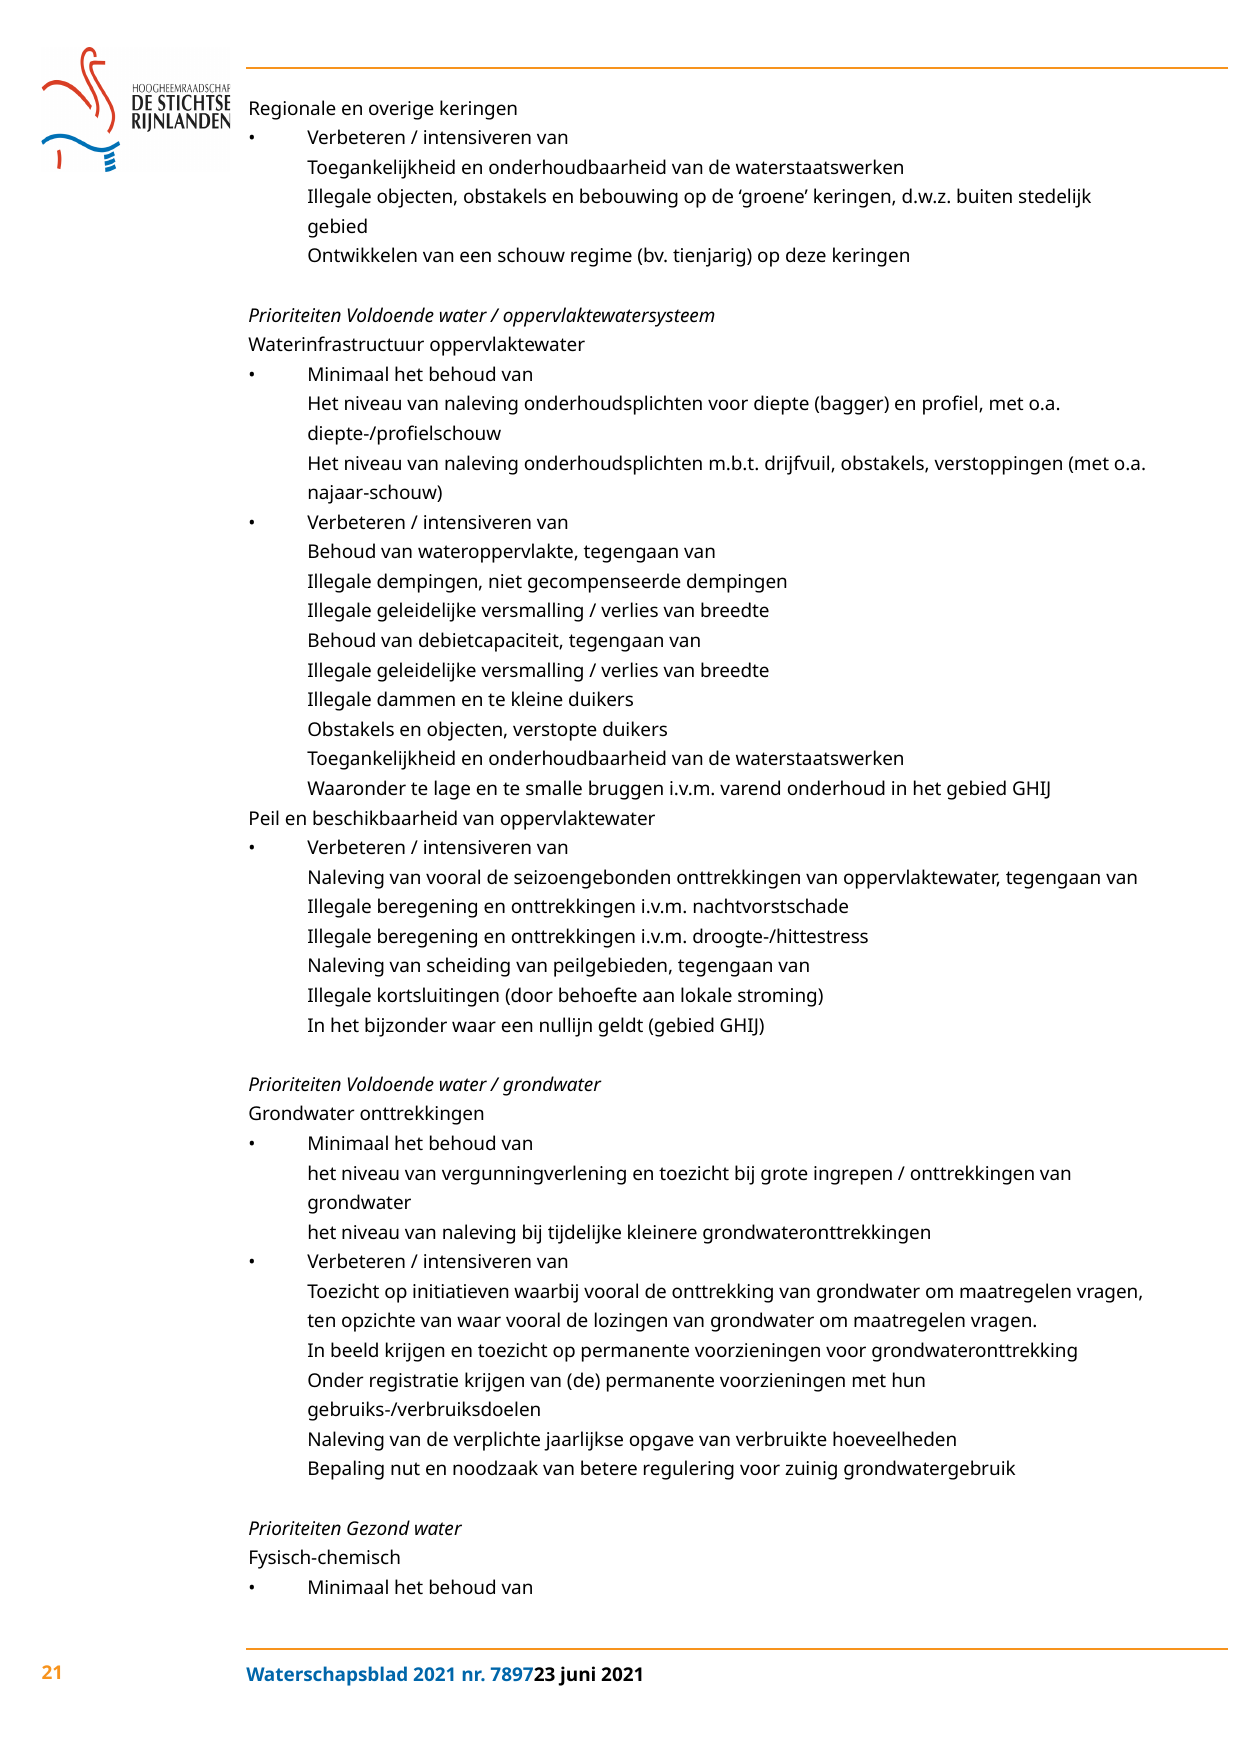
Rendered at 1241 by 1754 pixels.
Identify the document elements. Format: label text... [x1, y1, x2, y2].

list het niveau van vergunningverlening en toezicht bij grote ingrepen / onttrekkingen van grondwater [248, 1160, 1152, 1215]
list Minimaal het behoud van [248, 1574, 1152, 1600]
picture [41, 47, 231, 172]
list Illegale geleidelijke versmalling / verlies van breedte [248, 657, 1152, 683]
list Illegale beregening en onttrekkingen i.v.m. droogte-/hittestress [248, 923, 1152, 949]
list Minimaal het behoud van [248, 1130, 1152, 1156]
list Minimaal het behoud van [248, 361, 1152, 387]
text Prioriteiten Voldoende water / grondwater [248, 1071, 1152, 1097]
text Prioriteiten Gezond water [248, 1515, 1152, 1541]
text Regionale en overige keringen [248, 95, 1152, 121]
list Verbeteren / intensiveren van [248, 509, 1152, 535]
list Toezicht op initiatieven waarbij vooral de onttrekking van grondwater om maatregelen vragen, ten opzichte van waar vooral de lozingen van grondwater om maatregelen vragen. [248, 1278, 1152, 1333]
text Prioriteiten Voldoende water / oppervlaktewatersysteem [248, 302, 1152, 328]
list Obstakels en objecten, verstopte duikers [248, 716, 1152, 742]
list Toegankelijkheid en onderhoudbaarheid van de waterstaatswerken [248, 154, 1152, 180]
list Naleving van de verplichte jaarlijkse opgave van verbruikte hoeveelheden [248, 1426, 1152, 1452]
list Illegale beregening en onttrekkingen i.v.m. nachtvorstschade [248, 893, 1152, 919]
list Verbeteren / intensiveren van [248, 124, 1152, 150]
list Verbeteren / intensiveren van [248, 1248, 1152, 1274]
list Naleving van scheiding van peilgebieden, tegengaan van [248, 953, 1152, 978]
list Naleving van vooral de seizoengebonden onttrekkingen van oppervlaktewater, tegengaan van [248, 864, 1152, 890]
list Behoud van debietcapaciteit, tegengaan van [248, 627, 1152, 653]
text Peil en beschikbaarheid van oppervlaktewater [248, 805, 1152, 831]
list Waaronder te lage en te smalle bruggen i.v.m. varend onderhoud in het gebied GHIJ [248, 775, 1152, 801]
list het niveau van naleving bij tijdelijke kleinere grondwateronttrekkingen [248, 1219, 1152, 1245]
list Illegale objecten, obstakels en bebouwing op de ‘groene’ keringen, d.w.z. buiten stedelijk gebied [248, 183, 1152, 239]
list Onder registratie krijgen van (de) permanente voorzieningen met hun gebruiks-/verbruiksdoelen [248, 1367, 1152, 1422]
list Toegankelijkheid en onderhoudbaarheid van de waterstaatswerken [248, 746, 1152, 771]
list In beeld krijgen en toezicht op permanente voorzieningen voor grondwateronttrekking [248, 1337, 1152, 1363]
list Behoud van wateroppervlakte, tegengaan van [248, 538, 1152, 564]
text Fysisch-chemisch [248, 1544, 1152, 1570]
list In het bijzonder waar een nullijn geldt (gebied GHIJ) [248, 1012, 1152, 1038]
list Het niveau van naleving onderhoudsplichten voor diepte (bagger) en profiel, met o.a. diepte-/profielschouw [248, 391, 1152, 446]
text Grondwater onttrekkingen [248, 1101, 1152, 1126]
list Illegale dempingen, niet gecompenseerde dempingen [248, 568, 1152, 594]
list Het niveau van naleving onderhoudsplichten m.b.t. drijfvuil, obstakels, verstoppingen (met o.a. najaar-schouw) [248, 450, 1152, 505]
list Bepaling nut en noodzaak van betere regulering voor zuinig grondwatergebruik [248, 1456, 1152, 1481]
list Illegale geleidelijke versmalling / verlies van breedte [248, 598, 1152, 623]
list Verbeteren / intensiveren van [248, 834, 1152, 860]
list Illegale dammen en te kleine duikers [248, 686, 1152, 712]
list Illegale kortsluitingen (door behoefte aan lokale stroming) [248, 982, 1152, 1008]
list Ontwikkelen van een schouw regime (bv. tienjarig) op deze keringen [248, 243, 1152, 268]
text Waterinfrastructuur oppervlaktewater [248, 331, 1152, 357]
